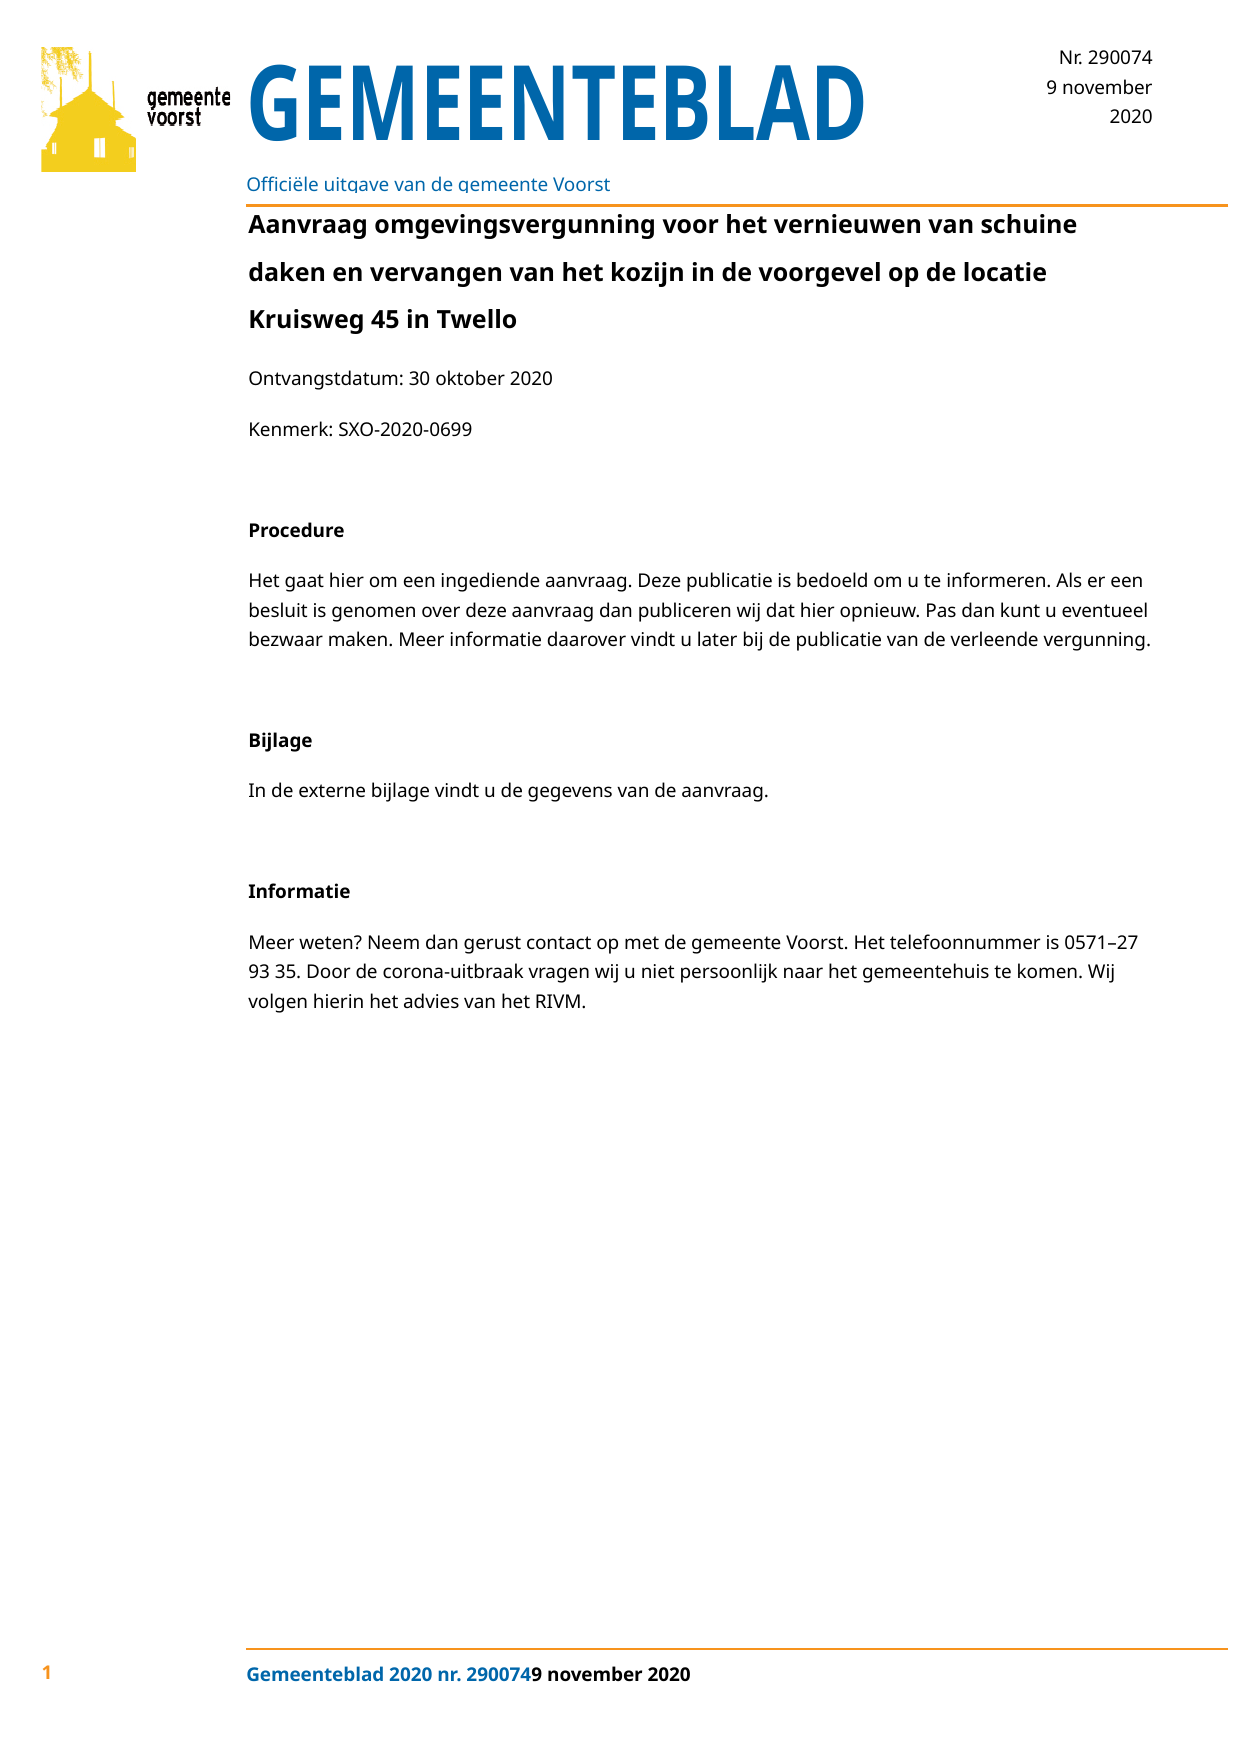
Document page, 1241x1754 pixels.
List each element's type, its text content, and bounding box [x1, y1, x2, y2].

text Ontvangstdatum: 30 oktober 2020 [248, 366, 1152, 391]
text Bijlage [248, 727, 1152, 753]
text Aanvraag omgevingsvergunning voor het vernieuwen van schuine daken en vervangen van het kozijn in de voorgevel op de locatie Kruisweg 45 in Twello [248, 207, 1152, 336]
text Kenmerk: SXO-2020-0699 [248, 416, 1152, 442]
picture [41, 47, 231, 172]
text Het gaat hier om een ingediende aanvraag. Deze publicatie is bedoeld om u te informeren. Als er een besluit is genomen over deze aanvraag dan publiceren wij dat hier opnieuw. Pas dan kunt u eventueel bezwaar maken. Meer informatie daarover vindt u later bij de publicatie van de verleende vergunning. [248, 567, 1152, 652]
text In de externe bijlage vindt u de gegevens van de aanvraag. [248, 778, 1152, 803]
text Procedure [248, 517, 1152, 542]
text Informatie [248, 878, 1152, 904]
text Meer weten? Neem dan gerust contact op met de gemeente Voorst. Het telefoonnummer is 0571–27 93 35. Door de corona-uitbraak vragen wij u niet persoonlijk naar het gemeentehuis te komen. Wij volgen hierin het advies van het RIVM. [248, 929, 1152, 1014]
